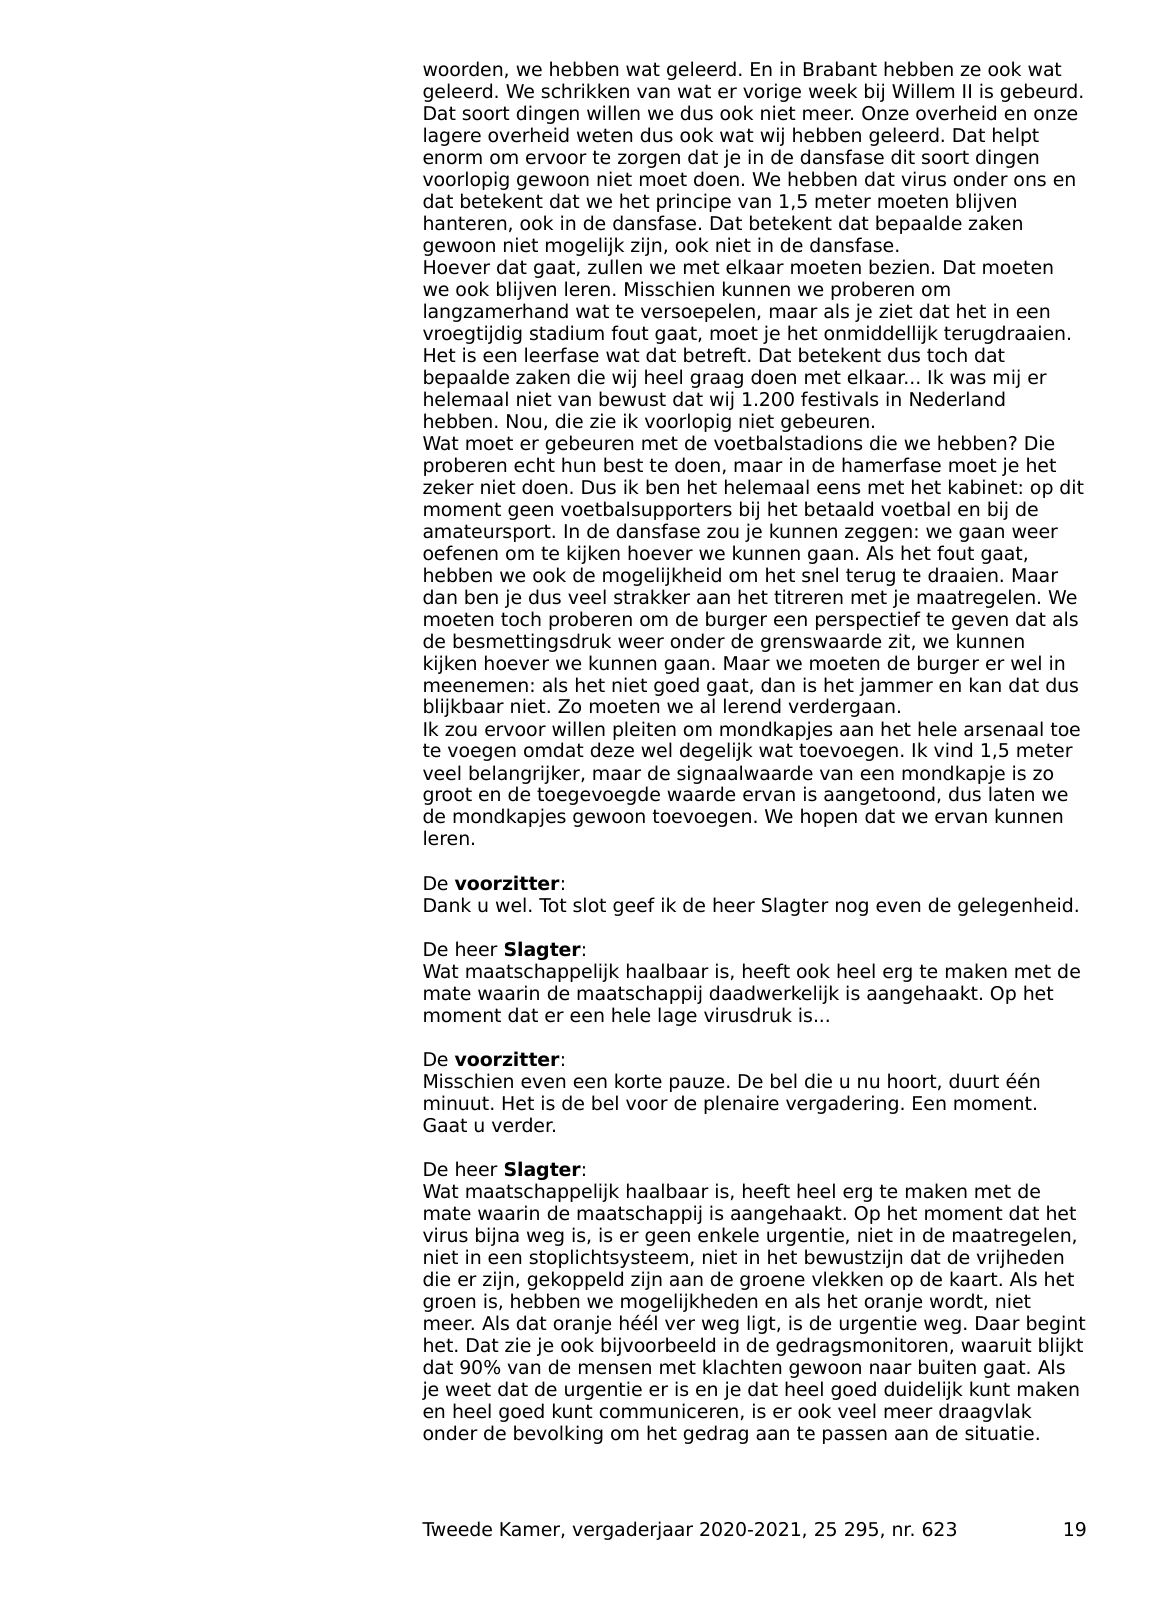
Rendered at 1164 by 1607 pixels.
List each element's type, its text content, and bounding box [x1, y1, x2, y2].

text Dank u wel. Tot slot geef ik de heer Slagter nog even de gelegenheid. [422, 894, 1087, 916]
text De heer Slagter: [422, 939, 1087, 961]
text Gaat u verder. [422, 1115, 1087, 1137]
text woorden, we hebben wat geleerd. En in Brabant hebben ze ook wat geleerd. We schrikken van wat er vorige week bij Willem II is gebeurd. Dat soort dingen willen we dus ook niet meer. Onze overheid en onze lagere overheid weten dus ook wat wij hebben geleerd. Dat helpt enorm om ervoor te zorgen dat je in de dansfase dit soort dingen voorlopig gewoon niet moet doen. We hebben dat virus onder ons en dat betekent dat we het principe van 1,5 meter moeten blijven hanteren, ook in de dansfase. Dat betekent dat bepaalde zaken gewoon niet mogelijk zijn, ook niet in de dansfase. [422, 59, 1087, 257]
text Hoever dat gaat, zullen we met elkaar moeten bezien. Dat moeten we ook blijven leren. Misschien kunnen we proberen om langzamerhand wat te versoepelen, maar als je ziet dat het in een vroegtijdig stadium fout gaat, moet je het onmiddellijk terugdraaien. Het is een leerfase wat dat betreft. Dat betekent dus toch dat bepaalde zaken die wij heel graag doen met elkaar... Ik was mij er helemaal niet van bewust dat wij 1.200 festivals in Nederland hebben. Nou, die zie ik voorlopig niet gebeuren. [422, 257, 1087, 433]
text De voorzitter: [422, 1049, 1087, 1071]
text Wat moet er gebeuren met de voetbalstadions die we hebben? Die proberen echt hun best te doen, maar in de hamerfase moet je het zeker niet doen. Dus ik ben het helemaal eens met het kabinet: op dit moment geen voetbalsupporters bij het betaald voetbal en bij de amateursport. In de dansfase zou je kunnen zeggen: we gaan weer oefenen om te kijken hoever we kunnen gaan. Als het fout gaat, hebben we ook de mogelijkheid om het snel terug te draaien. Maar dan ben je dus veel strakker aan het titreren met je maatregelen. We moeten toch proberen om de burger een perspectief te geven dat als de besmettingsdruk weer onder de grenswaarde zit, we kunnen kijken hoever we kunnen gaan. Maar we moeten de burger er wel in meenemen: als het niet goed gaat, dan is het jammer en kan dat dus blijkbaar niet. Zo moeten we al lerend verdergaan. [422, 433, 1087, 718]
text Ik zou ervoor willen pleiten om mondkapjes aan het hele arsenaal toe te voegen omdat deze wel degelijk wat toevoegen. Ik vind 1,5 meter veel belangrijker, maar de signaalwaarde van een mondkapje is zo groot en de toegevoegde waarde ervan is aangetoond, dus laten we de mondkapjes gewoon toevoegen. We hopen dat we ervan kunnen leren. [422, 718, 1087, 850]
text De heer Slagter: [422, 1159, 1087, 1181]
text De voorzitter: [422, 872, 1087, 894]
text Misschien even een korte pauze. De bel die u nu hoort, duurt één minuut. Het is de bel voor de plenaire vergadering. Een moment. [422, 1071, 1087, 1115]
text Wat maatschappelijk haalbaar is, heeft heel erg te maken met de mate waarin de maatschappij is aangehaakt. Op het moment dat het virus bijna weg is, is er geen enkele urgentie, niet in de maatregelen, niet in een stoplichtsysteem, niet in het bewustzijn dat de vrijheden die er zijn, gekoppeld zijn aan de groene vlekken op de kaart. Als het groen is, hebben we mogelijkheden en als het oranje wordt, niet meer. Als dat oranje héél ver weg ligt, is de urgentie weg. Daar begint het. Dat zie je ook bijvoorbeeld in de gedragsmonitoren, waaruit blijkt dat 90% van de mensen met klachten gewoon naar buiten gaat. Als je weet dat de urgentie er is en je dat heel goed duidelijk kunt maken en heel goed kunt communiceren, is er ook veel meer draagvlak onder de bevolking om het gedrag aan te passen aan de situatie. [422, 1181, 1087, 1444]
text Wat maatschappelijk haalbaar is, heeft ook heel erg te maken met de mate waarin de maatschappij daadwerkelijk is aangehaakt. Op het moment dat er een hele lage virusdruk is... [422, 961, 1087, 1027]
